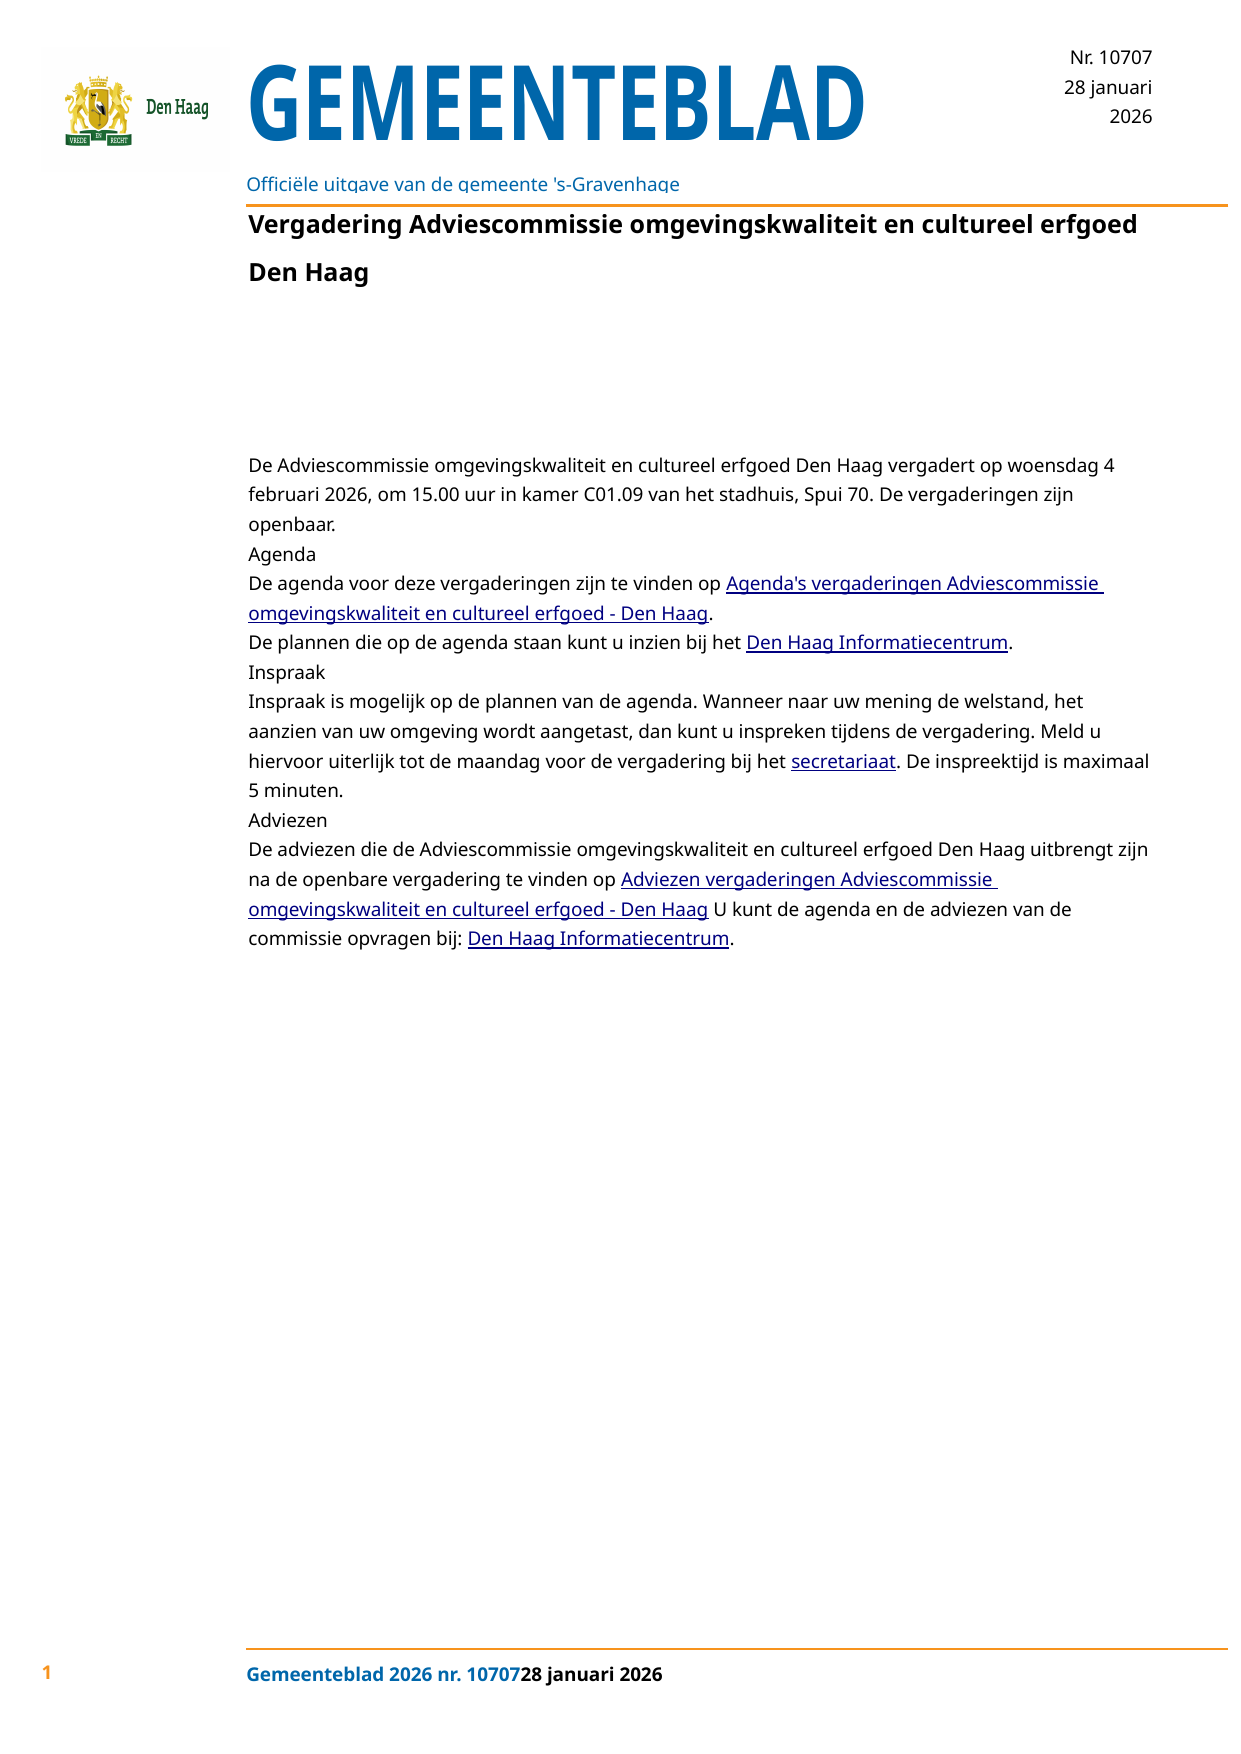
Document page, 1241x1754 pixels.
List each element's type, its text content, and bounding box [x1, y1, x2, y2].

text Inspraak [248, 659, 1152, 685]
text De Adviescommissie omgevingskwaliteit en cultureel erfgoed Den Haag vergadert op woensdag 4 februari 2026, om 15.00 uur in kamer C01.09 van het stadhuis, Spui 70. De vergaderingen zijn openbaar. [248, 452, 1152, 537]
text De adviezen die de Adviescommissie omgevingskwaliteit en cultureel erfgoed Den Haag uitbrengt zijn na de openbare vergadering te vinden op Adviezen vergaderingen Adviescommissie omgevingskwaliteit en cultureel erfgoed - Den Haag U kunt de agenda en de adviezen van de commissie opvragen bij: Den Haag Informatiecentrum. [248, 837, 1152, 951]
text De plannen die op de agenda staan kunt u inzien bij het Den Haag Informatiecentrum. [248, 629, 1152, 655]
text Inspraak is mogelijk op de plannen van de agenda. Wanneer naar uw mening de welstand, het aanzien van uw omgeving wordt aangetast, dan kunt u inspreken tijdens de vergadering. Meld u hiervoor uiterlijk tot de maandag voor de vergadering bij het secretariaat. De inspreektijd is maximaal 5 minuten. [248, 689, 1152, 803]
text De agenda voor deze vergaderingen zijn te vinden op Agenda's vergaderingen Adviescommissie omgevingskwaliteit en cultureel erfgoed - Den Haag. [248, 570, 1152, 626]
text Agenda [248, 541, 1152, 567]
text Adviezen [248, 807, 1152, 833]
picture [41, 47, 231, 172]
text Vergadering Adviescommissie omgevingskwaliteit en cultureel erfgoed Den Haag [248, 207, 1152, 288]
